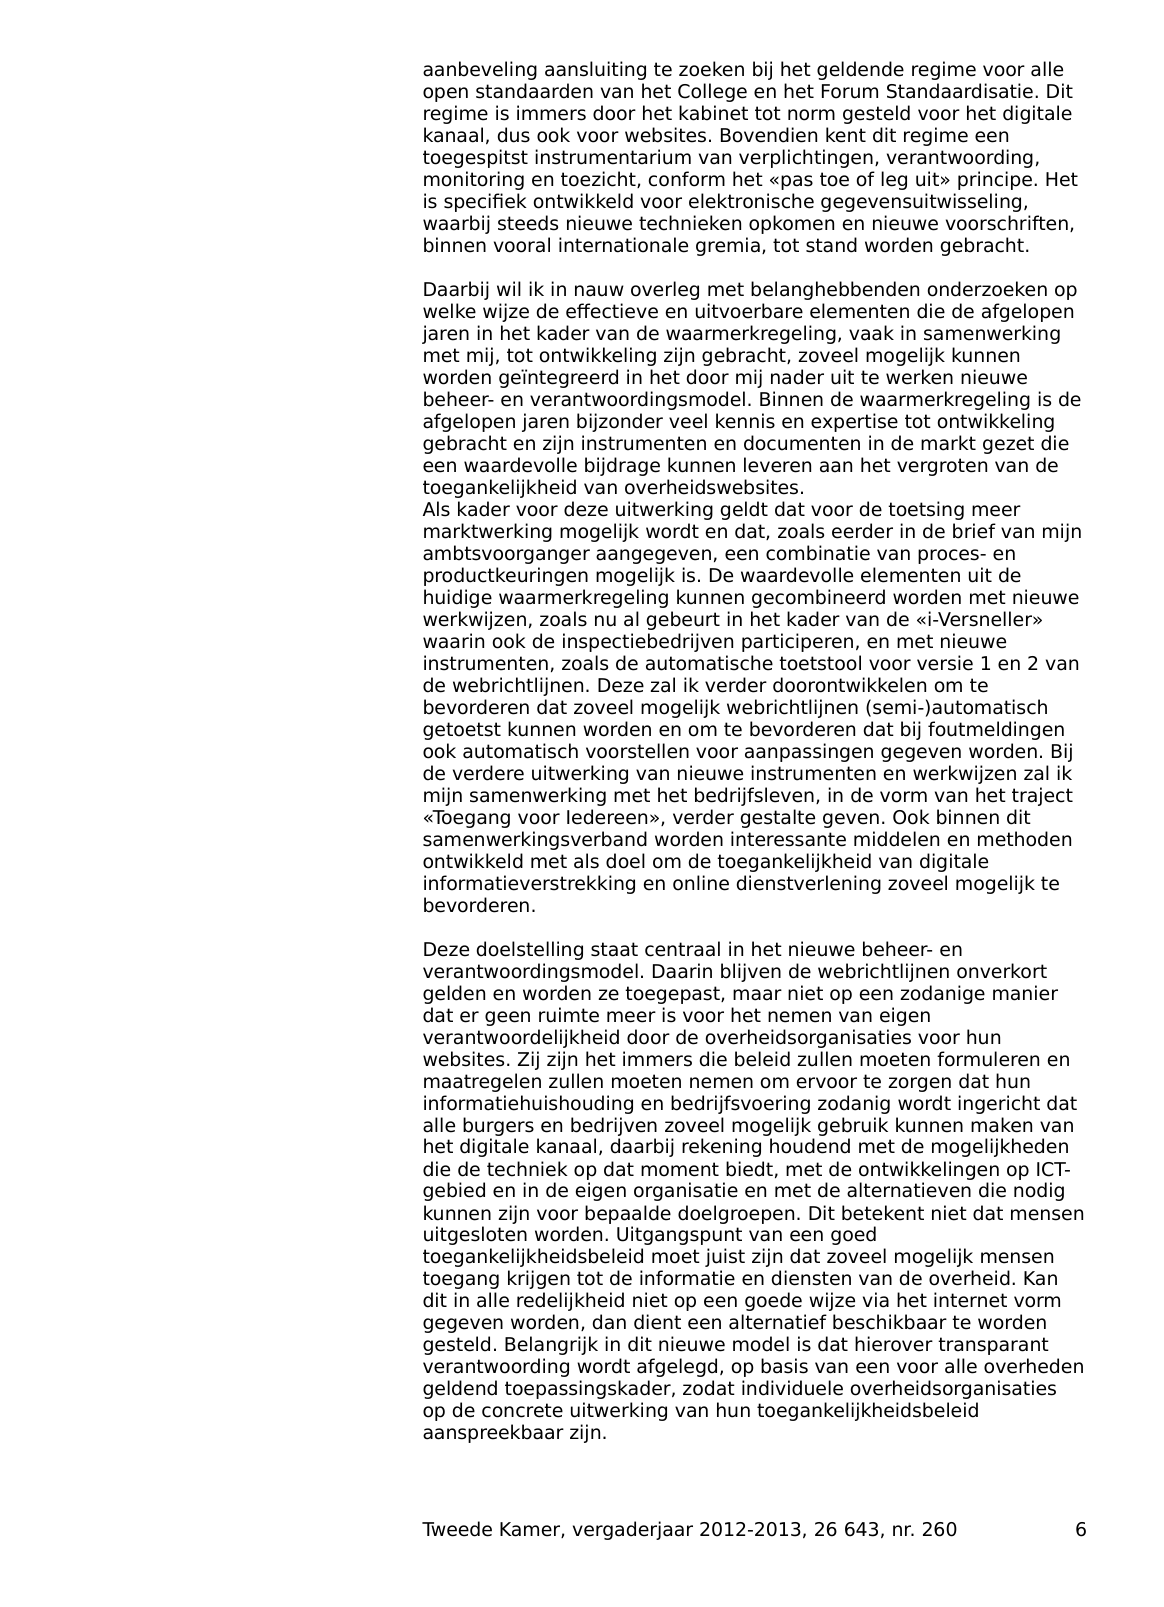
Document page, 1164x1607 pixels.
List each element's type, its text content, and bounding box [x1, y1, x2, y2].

text aanbeveling aansluiting te zoeken bij het geldende regime voor alle open standaarden van het College en het Forum Standaardisatie. Dit regime is immers door het kabinet tot norm gesteld voor het digitale kanaal, dus ook voor websites. Bovendien kent dit regime een toegespitst instrumentarium van verplichtingen, verantwoording, monitoring en toezicht, conform het «pas toe of leg uit» principe. Het is specifiek ontwikkeld voor elektronische gegevensuitwisseling, waarbij steeds nieuwe technieken opkomen en nieuwe voorschriften, binnen vooral internationale gremia, tot stand worden gebracht. [422, 59, 1087, 257]
text Als kader voor deze uitwerking geldt dat voor de toetsing meer marktwerking mogelijk wordt en dat, zoals eerder in de brief van mijn ambtsvoorganger aangegeven, een combinatie van proces- en productkeuringen mogelijk is. De waardevolle elementen uit de huidige waarmerkregeling kunnen gecombineerd worden met nieuwe werkwijzen, zoals nu al gebeurt in het kader van de «i-Versneller» waarin ook de inspectiebedrijven participeren, en met nieuwe instrumenten, zoals de automatische toetstool voor versie 1 en 2 van de webrichtlijnen. Deze zal ik verder doorontwikkelen om te bevorderen dat zoveel mogelijk webrichtlijnen (semi-)automatisch getoetst kunnen worden en om te bevorderen dat bij foutmeldingen ook automatisch voorstellen voor aanpassingen gegeven worden. Bij de verdere uitwerking van nieuwe instrumenten en werkwijzen zal ik mijn samenwerking met het bedrijfsleven, in de vorm van het traject «Toegang voor Iedereen», verder gestalte geven. Ook binnen dit samenwerkingsverband worden interessante middelen en methoden ontwikkeld met als doel om de toegankelijkheid van digitale informatieverstrekking en online dienstverlening zoveel mogelijk te bevorderen. [422, 499, 1087, 916]
text Deze doelstelling staat centraal in het nieuwe beheer- en verantwoordingsmodel. Daarin blijven de webrichtlijnen onverkort gelden en worden ze toegepast, maar niet op een zodanige manier dat er geen ruimte meer is voor het nemen van eigen verantwoordelijkheid door de overheidsorganisaties voor hun websites. Zij zijn het immers die beleid zullen moeten formuleren en maatregelen zullen moeten nemen om ervoor te zorgen dat hun informatiehuishouding en bedrijfsvoering zodanig wordt ingericht dat alle burgers en bedrijven zoveel mogelijk gebruik kunnen maken van het digitale kanaal, daarbij rekening houdend met de mogelijkheden die de techniek op dat moment biedt, met de ontwikkelingen op ICT-gebied en in de eigen organisatie en met de alternatieven die nodig kunnen zijn voor bepaalde doelgroepen. Dit betekent niet dat mensen uitgesloten worden. Uitgangspunt van een goed toegankelijkheidsbeleid moet juist zijn dat zoveel mogelijk mensen toegang krijgen tot de informatie en diensten van de overheid. Kan dit in alle redelijkheid niet op een goede wijze via het internet vorm gegeven worden, dan dient een alternatief beschikbaar te worden gesteld. Belangrijk in dit nieuwe model is dat hierover transparant verantwoording wordt afgelegd, op basis van een voor alle overheden geldend toepassingskader, zodat individuele overheidsorganisaties op de concrete uitwerking van hun toegankelijkheidsbeleid aanspreekbaar zijn. [422, 939, 1087, 1444]
text Daarbij wil ik in nauw overleg met belanghebbenden onderzoeken op welke wijze de effectieve en uitvoerbare elementen die de afgelopen jaren in het kader van de waarmerkregeling, vaak in samenwerking met mij, tot ontwikkeling zijn gebracht, zoveel mogelijk kunnen worden geïntegreerd in het door mij nader uit te werken nieuwe beheer- en verantwoordingsmodel. Binnen de waarmerkregeling is de afgelopen jaren bijzonder veel kennis en expertise tot ontwikkeling gebracht en zijn instrumenten en documenten in de markt gezet die een waardevolle bijdrage kunnen leveren aan het vergroten van de toegankelijkheid van overheidswebsites. [422, 279, 1087, 499]
